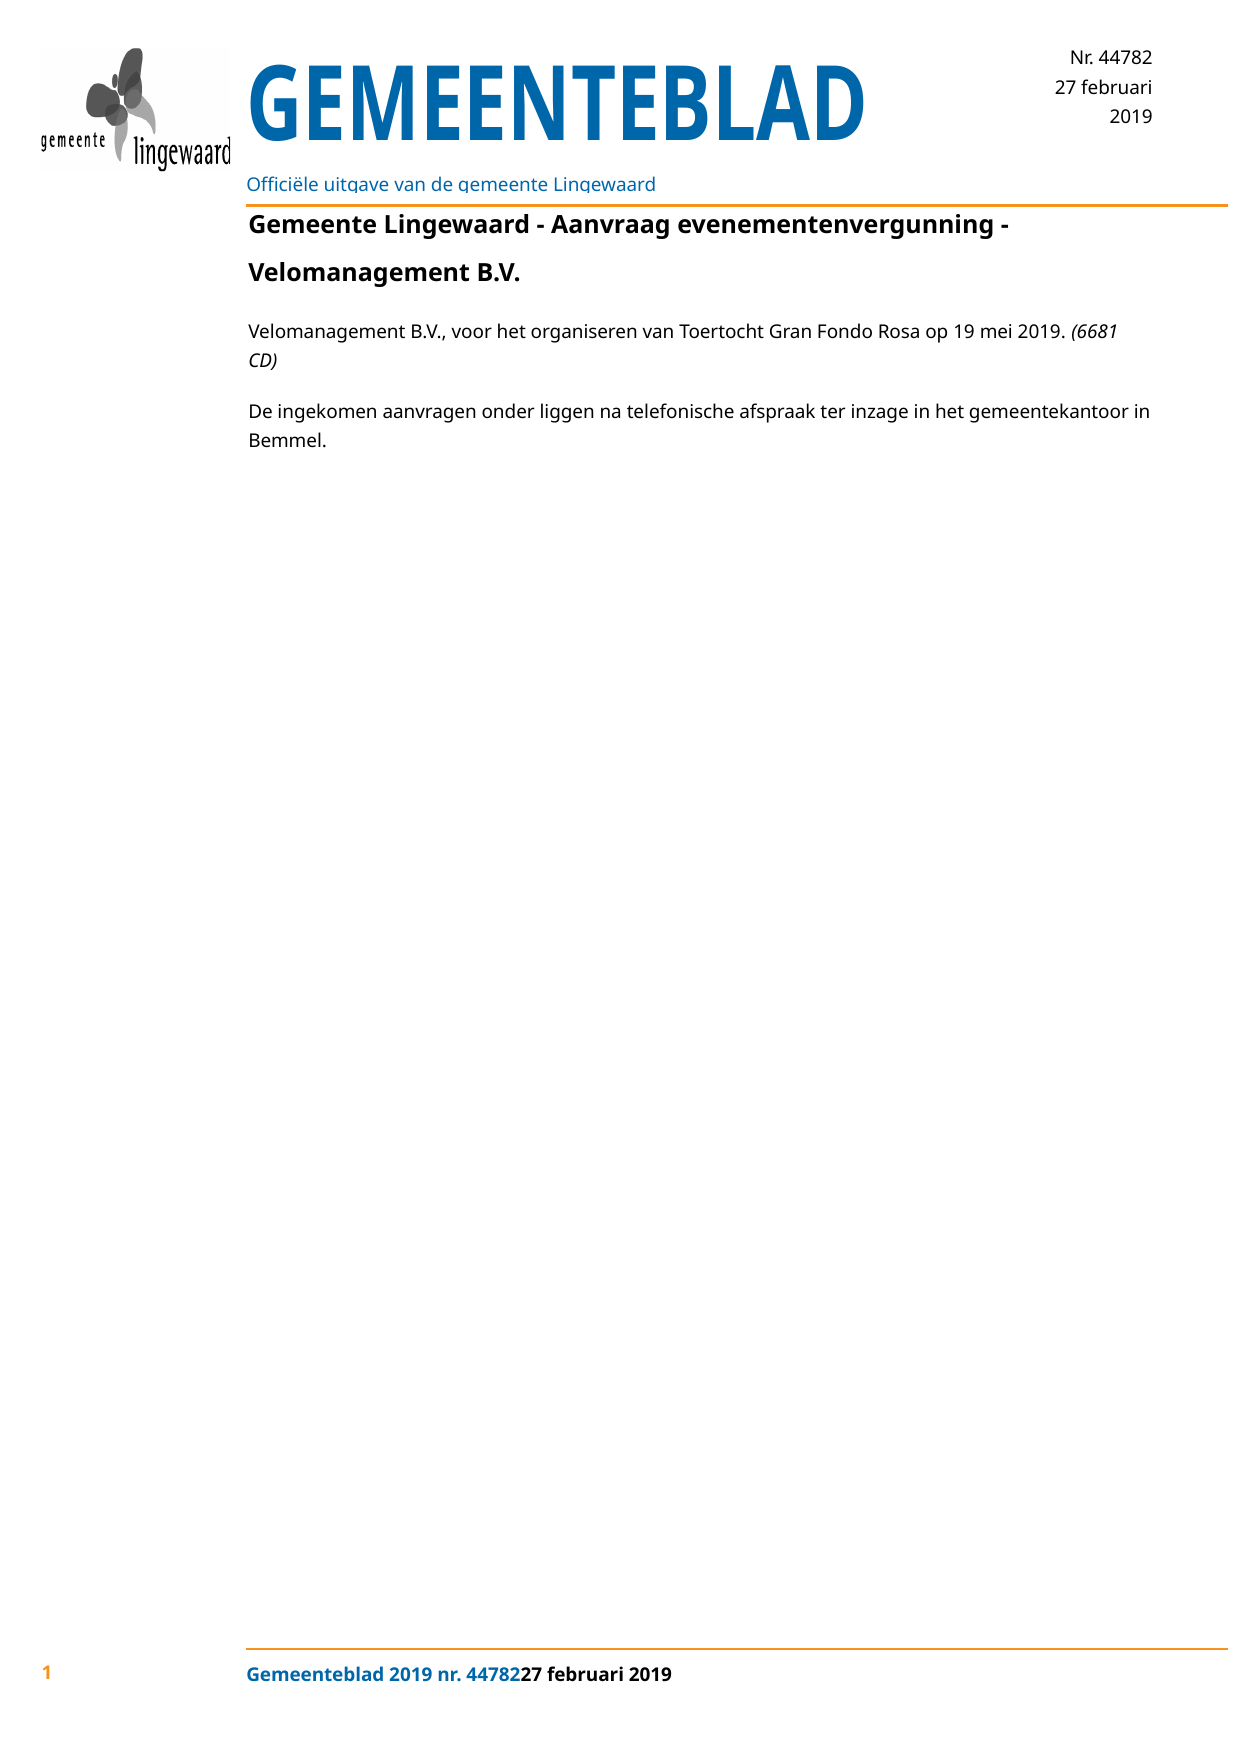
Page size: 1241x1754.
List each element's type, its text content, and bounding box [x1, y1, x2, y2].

text Velomanagement B.V., voor het organiseren van Toertocht Gran Fondo Rosa op 19 mei 2019. (6681 CD) [248, 318, 1152, 373]
text Gemeente Lingewaard - Aanvraag evenementenvergunning - Velomanagement B.V. [248, 207, 1152, 288]
text De ingekomen aanvragen onder liggen na telefonische afspraak ter inzage in het gemeentekantoor in Bemmel. [248, 398, 1152, 453]
picture [41, 47, 231, 172]
